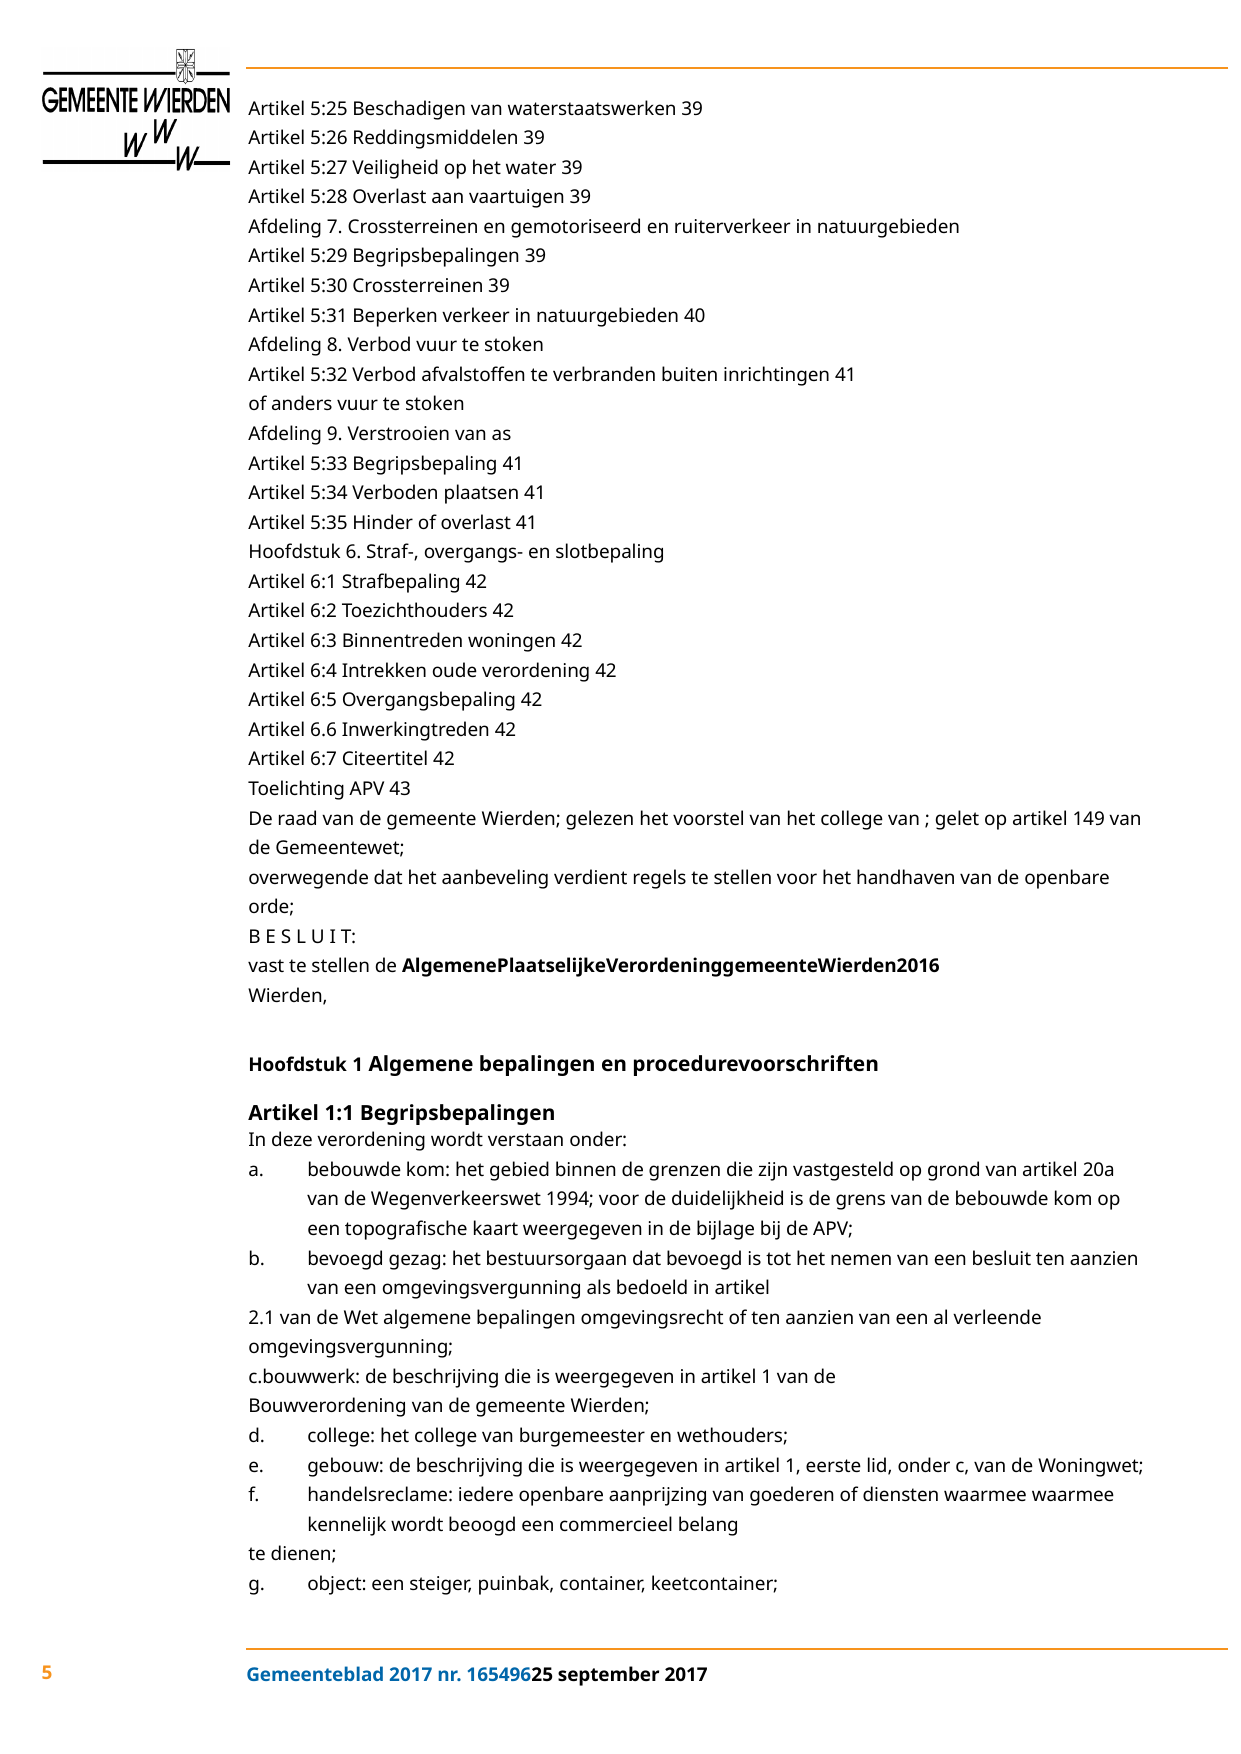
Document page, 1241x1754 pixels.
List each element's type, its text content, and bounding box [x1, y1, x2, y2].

text Artikel 6:2 Toezichthouders 42 [248, 598, 1152, 623]
text overwegende dat het aanbeveling verdient regels te stellen voor het handhaven van de openbare orde; [248, 864, 1152, 919]
list college: het college van burgemeester en wethouders; [248, 1422, 1152, 1448]
text Artikel 5:26 Reddingsmiddelen 39 [248, 124, 1152, 150]
list bebouwde kom: het gebied binnen de grenzen die zijn vastgesteld op grond van artikel 20a van de Wegenverkeerswet 1994; voor de duidelijkheid is de grens van de bebouwde kom op een topografische kaart weergegeven in de bijlage bij de APV; [248, 1156, 1152, 1241]
text Artikel 1:1 Begripsbepalingen [248, 1098, 1152, 1126]
text Afdeling 7. Crossterreinen en gemotoriseerd en ruiterverkeer in natuurgebieden [248, 213, 1152, 239]
text Artikel 6:1 Strafbepaling 42 [248, 568, 1152, 594]
text Artikel 5:31 Beperken verkeer in natuurgebieden 40 [248, 302, 1152, 328]
text Artikel 5:33 Begripsbepaling 41 [248, 450, 1152, 476]
text Artikel 6:4 Intrekken oude verordening 42 [248, 657, 1152, 683]
text Artikel 5:25 Beschadigen van waterstaatswerken 39 [248, 95, 1152, 121]
text 2.1 van de Wet algemene bepalingen omgevingsrecht of ten aanzien van een al verleende omgevingsvergunning; [248, 1304, 1152, 1359]
text te dienen; [248, 1541, 1152, 1566]
text Artikel 5:34 Verboden plaatsen 41 [248, 479, 1152, 505]
text Toelichting APV 43 [248, 775, 1152, 801]
text B E S L U I T: [248, 923, 1152, 949]
text Artikel 5:35 Hinder of overlast 41 [248, 509, 1152, 535]
text Artikel 6:7 Citeertitel 42 [248, 746, 1152, 771]
text c.bouwwerk: de beschrijving die is weergegeven in artikel 1 van de [248, 1363, 1152, 1389]
text Artikel 6.6 Inwerkingtreden 42 [248, 716, 1152, 742]
text Artikel 5:32 Verbod afvalstoffen te verbranden buiten inrichtingen 41 [248, 361, 1152, 387]
text Artikel 5:29 Begripsbepalingen 39 [248, 243, 1152, 268]
text Hoofdstuk 6. Straf-, overgangs- en slotbepaling [248, 538, 1152, 564]
text Wierden, [248, 982, 1152, 1008]
text of anders vuur te stoken [248, 391, 1152, 416]
text Afdeling 9. Verstrooien van as [248, 420, 1152, 446]
text Artikel 5:27 Veiligheid op het water 39 [248, 154, 1152, 180]
list bevoegd gezag: het bestuursorgaan dat bevoegd is tot het nemen van een besluit ten aanzien van een omgevingsvergunning als bedoeld in artikel [248, 1245, 1152, 1300]
text Artikel 5:30 Crossterreinen 39 [248, 272, 1152, 298]
text vast te stellen de AlgemenePlaatselijkeVerordeninggemeenteWierden2016 [248, 953, 1152, 978]
list object: een steiger, puinbak, container, keetcontainer; [248, 1570, 1152, 1596]
picture [41, 47, 231, 172]
list handelsreclame: iedere openbare aanprijzing van goederen of diensten waarmee waarmee kennelijk wordt beoogd een commercieel belang [248, 1481, 1152, 1537]
text In deze verordening wordt verstaan onder: [248, 1126, 1152, 1152]
text Artikel 6:3 Binnentreden woningen 42 [248, 627, 1152, 653]
text Hoofdstuk 1 Algemene bepalingen en procedurevoorschriften [248, 1049, 1152, 1077]
text De raad van de gemeente Wierden; gelezen het voorstel van het college van ; gelet op artikel 149 van de Gemeentewet; [248, 805, 1152, 860]
text Artikel 5:28 Overlast aan vaartuigen 39 [248, 183, 1152, 209]
text Bouwverordening van de gemeente Wierden; [248, 1393, 1152, 1418]
list gebouw: de beschrijving die is weergegeven in artikel 1, eerste lid, onder c, van de Woningwet; [248, 1452, 1152, 1477]
text Afdeling 8. Verbod vuur te stoken [248, 331, 1152, 357]
text Artikel 6:5 Overgangsbepaling 42 [248, 686, 1152, 712]
